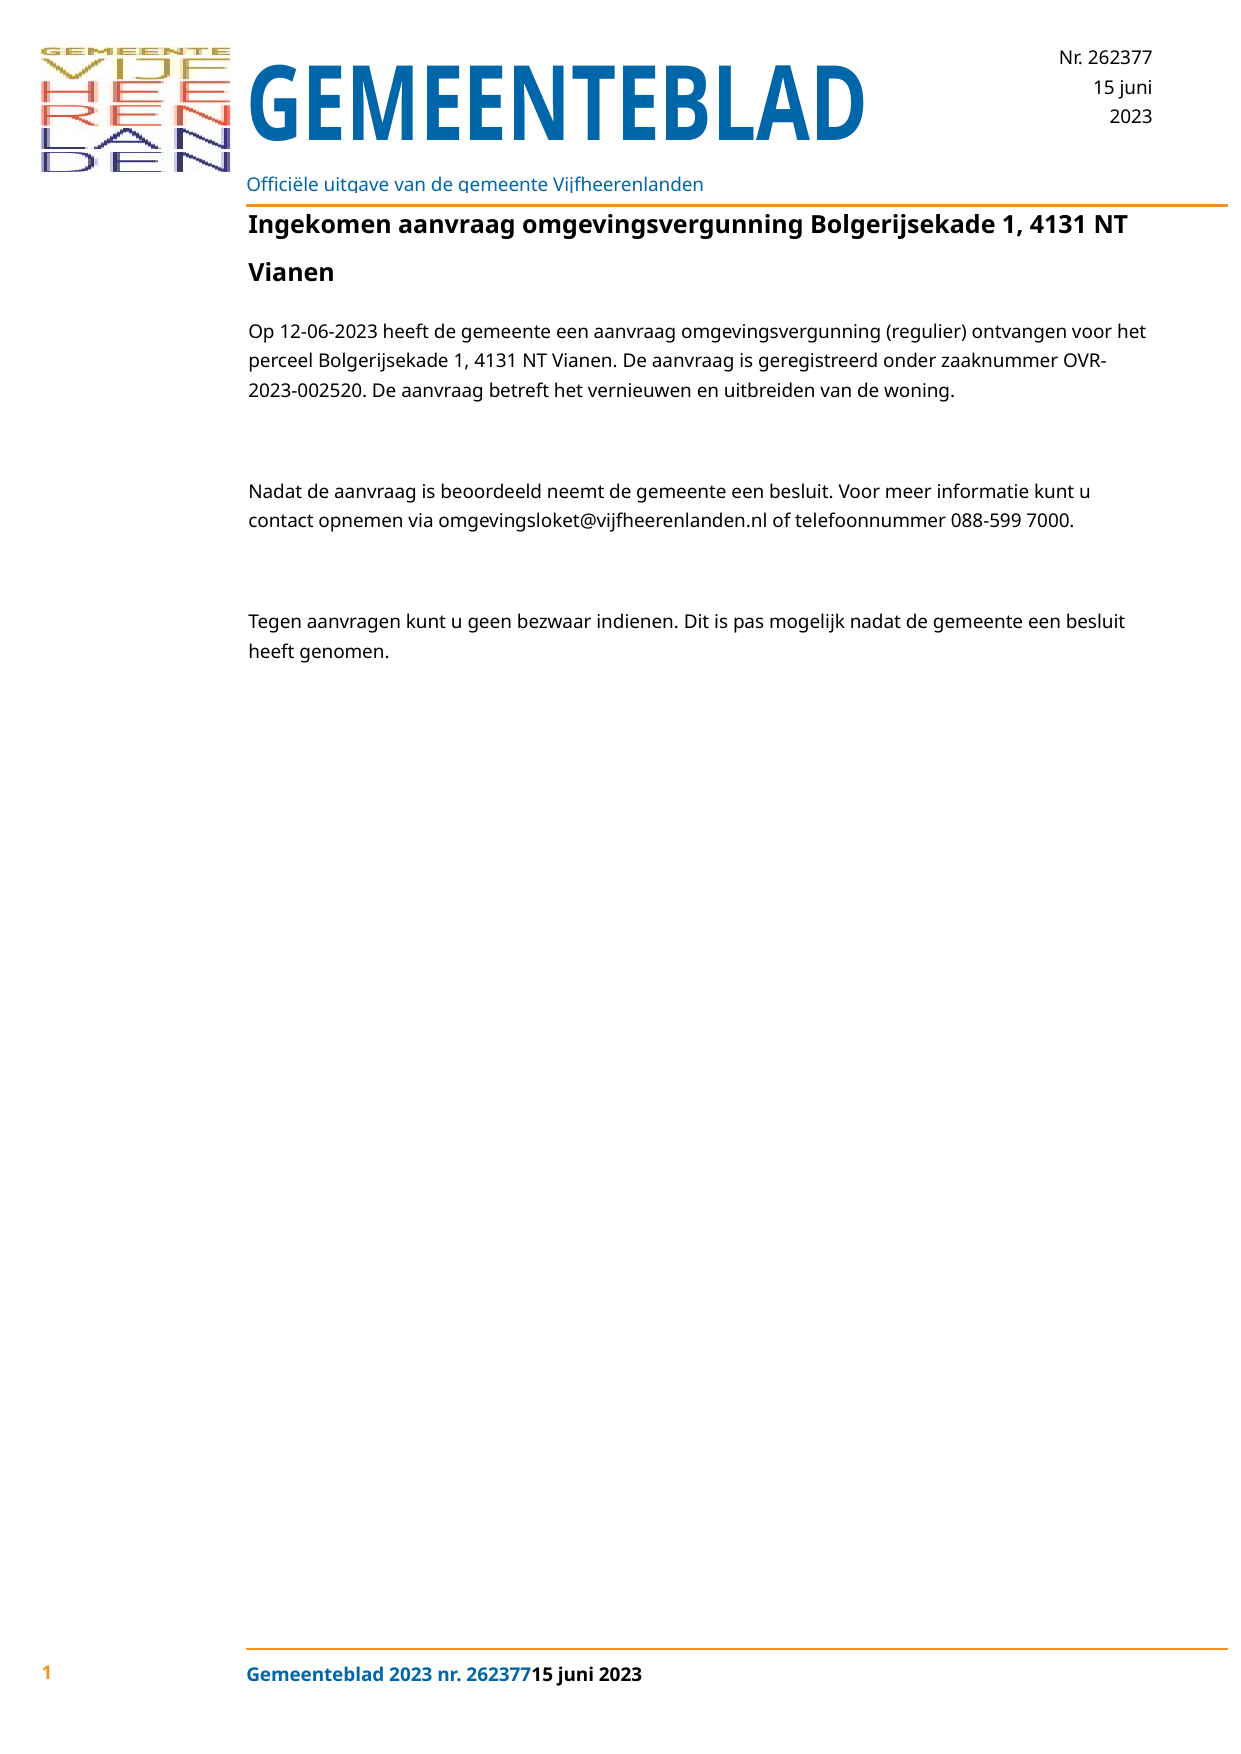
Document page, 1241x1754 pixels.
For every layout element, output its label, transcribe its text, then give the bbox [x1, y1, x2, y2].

picture [41, 47, 231, 172]
text Ingekomen aanvraag omgevingsvergunning Bolgerijsekade 1, 4131 NT Vianen [248, 207, 1152, 288]
text Tegen aanvragen kunt u geen bezwaar indienen. Dit is pas mogelijk nadat de gemeente een besluit heeft genomen. [248, 608, 1152, 664]
text Op 12-06-2023 heeft de gemeente een aanvraag omgevingsvergunning (regulier) ontvangen voor het perceel Bolgerijsekade 1, 4131 NT Vianen. De aanvraag is geregistreerd onder zaaknummer OVR-2023-002520. De aanvraag betreft het vernieuwen en uitbreiden van de woning. [248, 318, 1152, 403]
text Nadat de aanvraag is beoordeeld neemt de gemeente een besluit. Voor meer informatie kunt u contact opnemen via omgevingsloket@vijfheerenlanden.nl of telefoonnummer 088-599 7000. [248, 478, 1152, 533]
